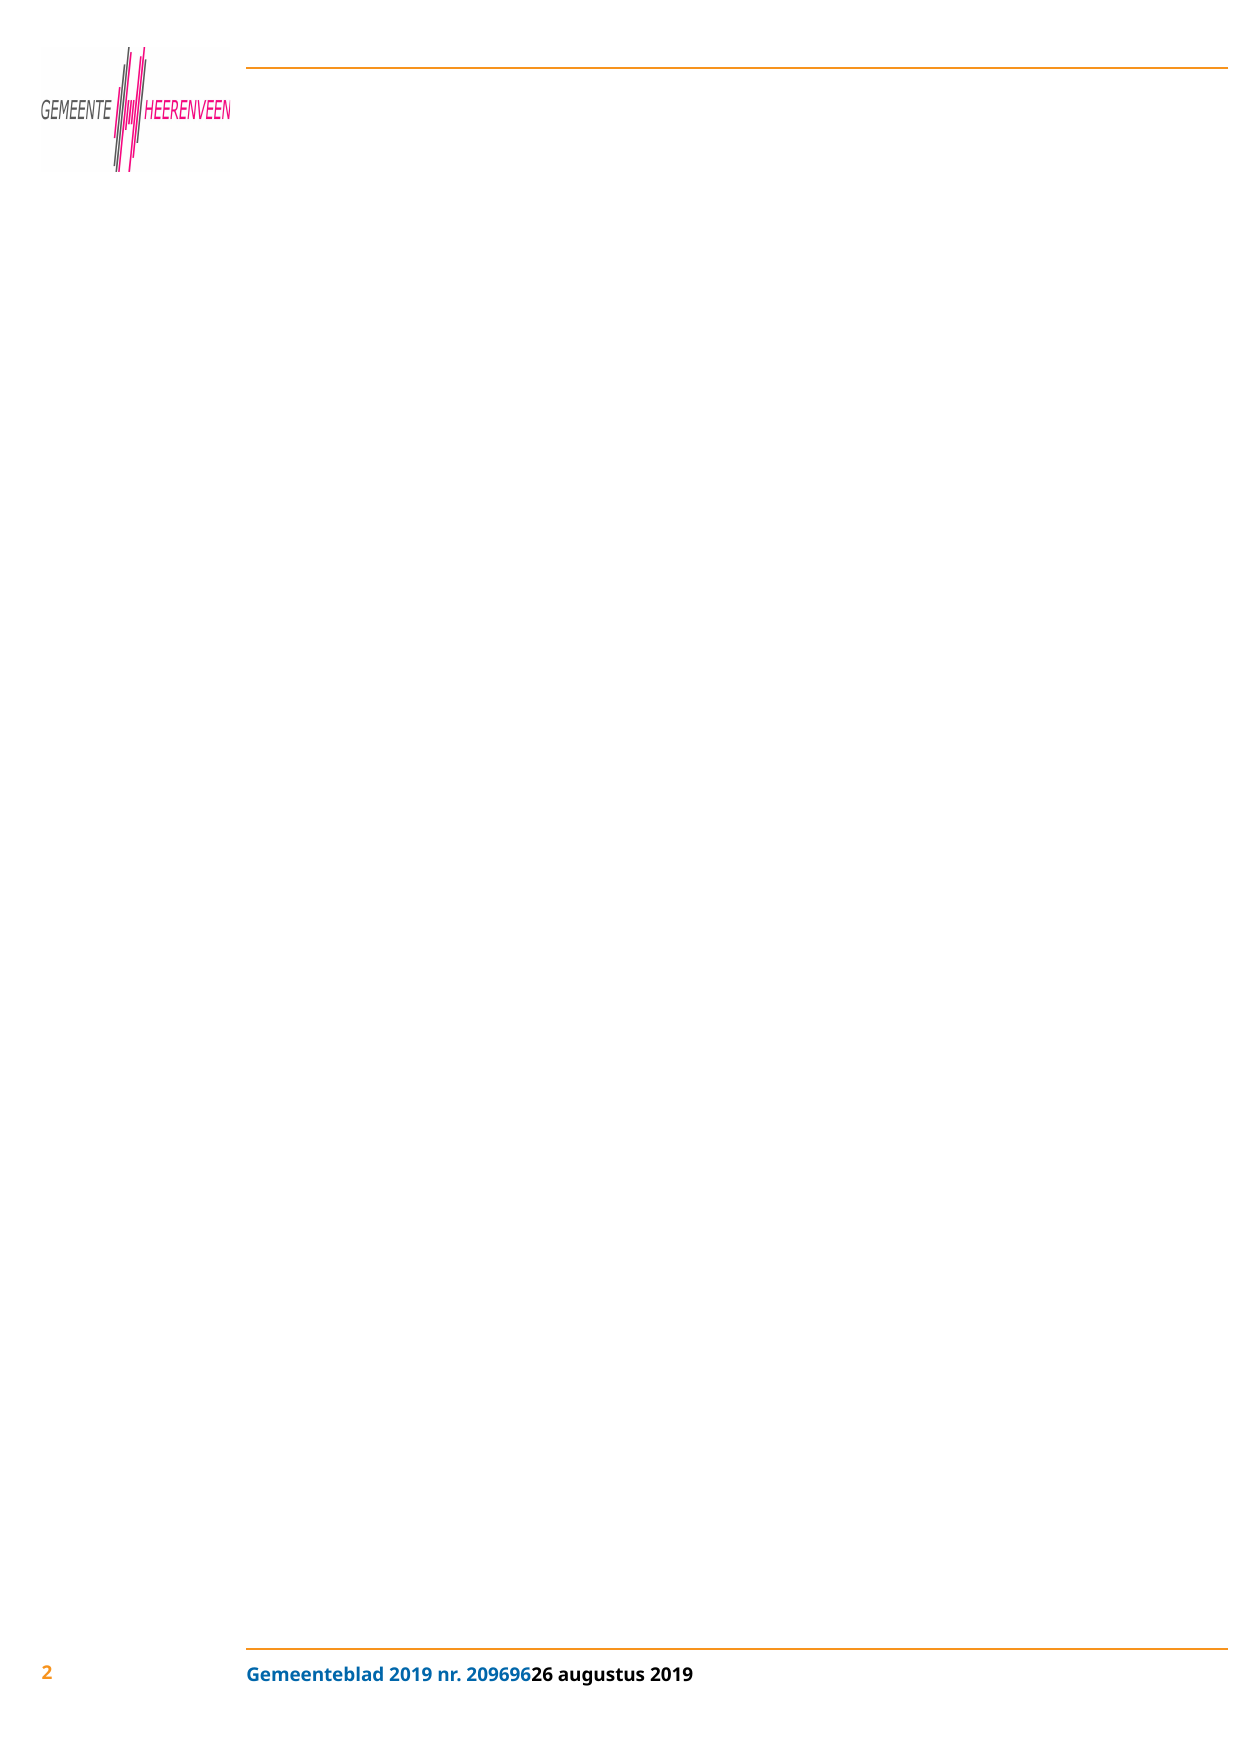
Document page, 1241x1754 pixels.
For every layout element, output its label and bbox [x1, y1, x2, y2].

picture [41, 47, 231, 172]
